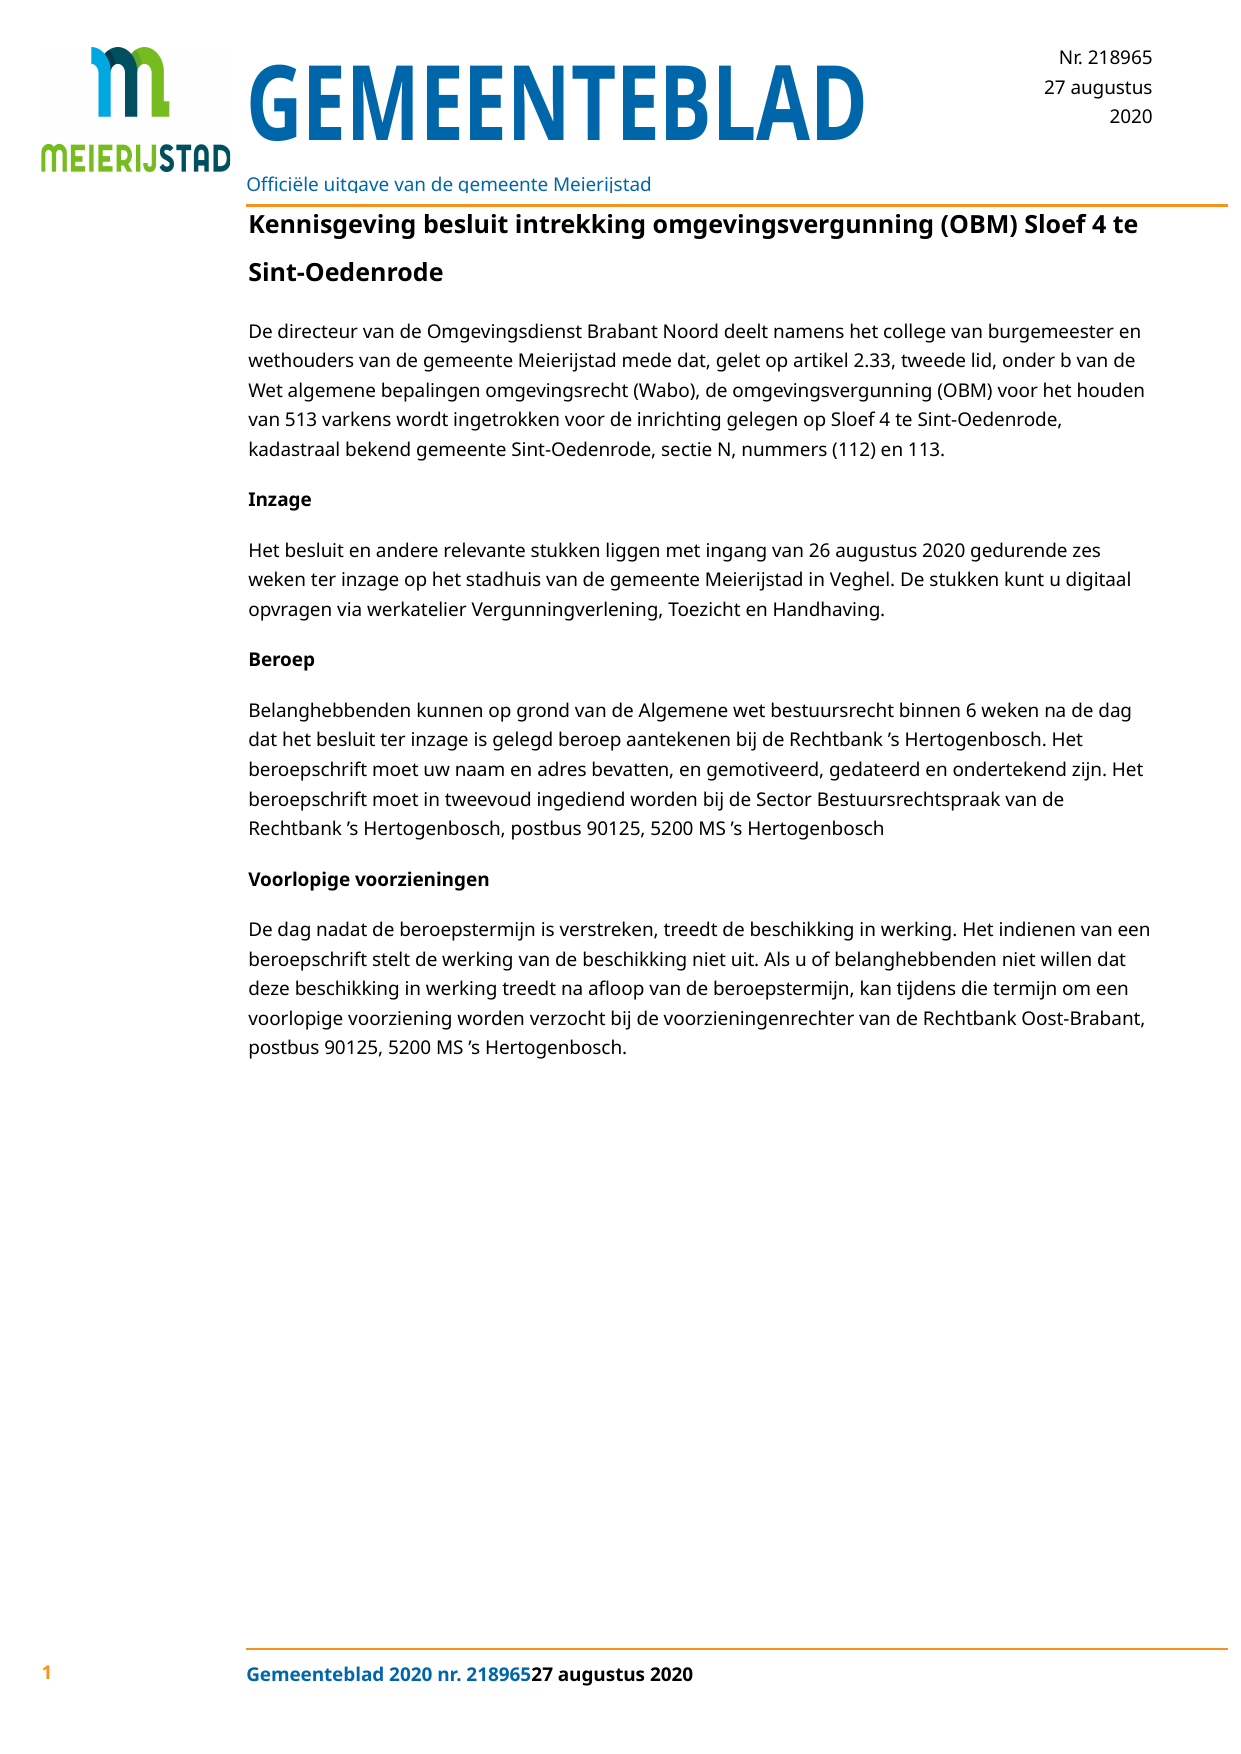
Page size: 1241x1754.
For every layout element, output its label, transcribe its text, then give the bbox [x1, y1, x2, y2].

text Belanghebbenden kunnen op grond van de Algemene wet bestuursrecht binnen 6 weken na de dag dat het besluit ter inzage is gelegd beroep aantekenen bij de Rechtbank ’s Hertogenbosch. Het beroepschrift moet uw naam en adres bevatten, en gemotiveerd, gedateerd en ondertekend zijn. Het beroepschrift moet in tweevoud ingediend worden bij de Sector Bestuursrechtspraak van de Rechtbank ’s Hertogenbosch, postbus 90125, 5200 MS ’s Hertogenbosch [248, 697, 1152, 841]
text Inzage [248, 487, 1152, 512]
text Kennisgeving besluit intrekking omgevingsvergunning (OBM) Sloef 4 te Sint-Oedenrode [248, 207, 1152, 288]
text Beroep [248, 647, 1152, 672]
text Het besluit en andere relevante stukken liggen met ingang van 26 augustus 2020 gedurende zes weken ter inzage op het stadhuis van de gemeente Meierijstad in Veghel. De stukken kunt u digitaal opvragen via werkatelier Vergunningverlening, Toezicht en Handhaving. [248, 537, 1152, 622]
text De dag nadat de beroepstermijn is verstreken, treedt de beschikking in werking. Het indienen van een beroepschrift stelt de werking van de beschikking niet uit. Als u of belanghebbenden niet willen dat deze beschikking in werking treedt na afloop van de beroepstermijn, kan tijdens die termijn om een voorlopige voorziening worden verzocht bij de voorzieningenrechter van de Rechtbank Oost-Brabant, postbus 90125, 5200 MS ’s Hertogenbosch. [248, 916, 1152, 1060]
text Voorlopige voorzieningen [248, 866, 1152, 892]
text De directeur van de Omgevingsdienst Brabant Noord deelt namens het college van burgemeester en wethouders van de gemeente Meierijstad mede dat, gelet op artikel 2.33, tweede lid, onder b van de Wet algemene bepalingen omgevingsrecht (Wabo), de omgevingsvergunning (OBM) voor het houden van 513 varkens wordt ingetrokken voor de inrichting gelegen op Sloef 4 te Sint-Oedenrode, kadastraal bekend gemeente Sint-Oedenrode, sectie N, nummers (112) en 113. [248, 318, 1152, 462]
picture [41, 47, 231, 172]
